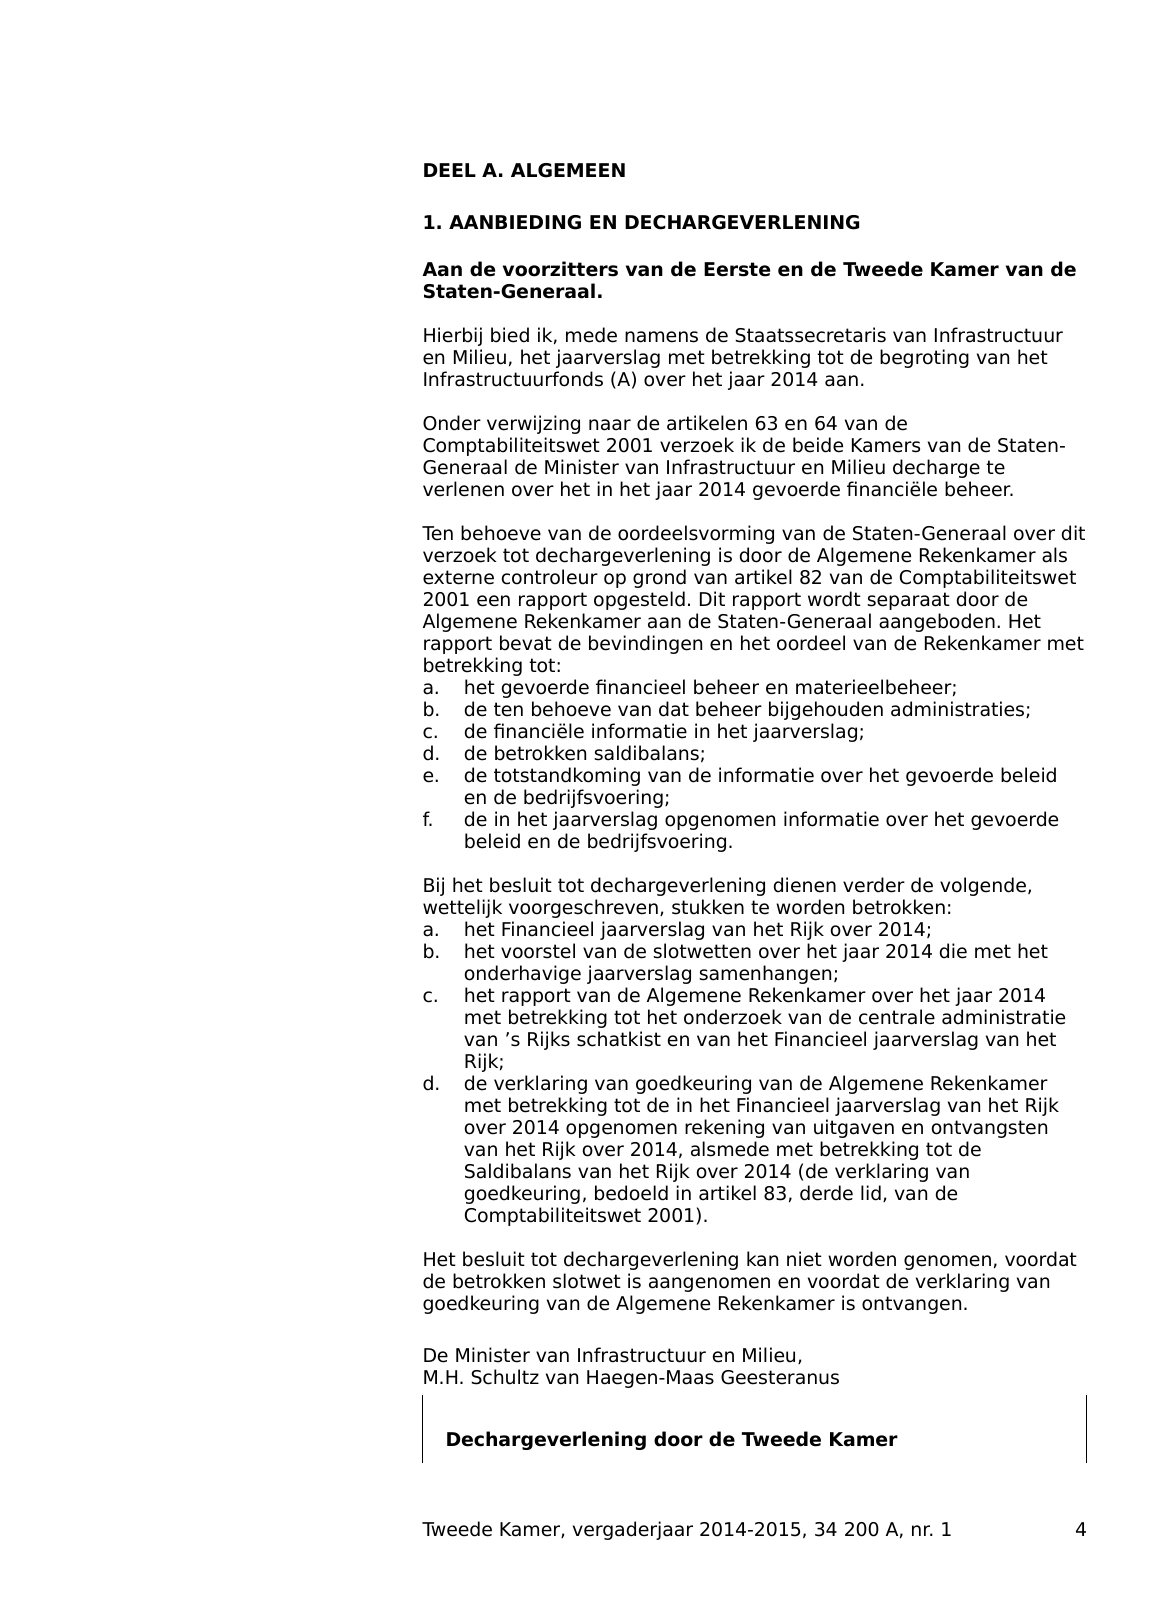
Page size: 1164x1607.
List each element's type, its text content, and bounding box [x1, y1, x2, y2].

subtitle DEEL A. ALGEMEEN [422, 160, 1087, 182]
text Bij het besluit tot dechargeverlening dienen verder de volgende, wettelijk voorgeschreven, stukken te worden betrokken: [422, 875, 1087, 919]
text f. de in het jaarverslag opgenomen informatie over het gevoerde beleid en de bedrijfsvoering. [422, 809, 1087, 853]
text c. de financiële informatie in het jaarverslag; [422, 721, 1087, 743]
text Ten behoeve van de oordeelsvorming van de Staten-Generaal over dit verzoek tot dechargeverlening is door de Algemene Rekenkamer als externe controleur op grond van artikel 82 van de Comptabiliteitswet 2001 een rapport opgesteld. Dit rapport wordt separaat door de Algemene Rekenkamer aan de Staten-Generaal aangeboden. Het rapport bevat de bevindingen en het oordeel van de Rekenkamer met betrekking tot: [422, 523, 1087, 677]
text e. de totstandkoming van de informatie over het gevoerde beleid en de bedrijfsvoering; [422, 765, 1087, 809]
text De Minister van Infrastructuur en Milieu, M.H. Schultz van Haegen-Maas Geesteranus [422, 1345, 1087, 1389]
text a. het gevoerde financieel beheer en materieelbeheer; [422, 677, 1087, 699]
text Onder verwijzing naar de artikelen 63 en 64 van de Comptabiliteitswet 2001 verzoek ik de beide Kamers van de Staten-Generaal de Minister van Infrastructuur en Milieu decharge te verlenen over het in het jaar 2014 gevoerde financiële beheer. [422, 413, 1087, 501]
table_header Dechargeverlening door de Tweede Kamer [423, 1395, 1086, 1462]
text c. het rapport van de Algemene Rekenkamer over het jaar 2014 met betrekking tot het onderzoek van de centrale administratie van ’s Rijks schatkist en van het Financieel jaarverslag van het Rijk; [422, 985, 1087, 1073]
text Aan de voorzitters van de Eerste en de Tweede Kamer van de Staten-Generaal. [422, 259, 1087, 303]
text b. het voorstel van de slotwetten over het jaar 2014 die met het onderhavige jaarverslag samenhangen; [422, 941, 1087, 985]
text Hierbij bied ik, mede namens de Staatssecretaris van Infrastructuur en Milieu, het jaarverslag met betrekking tot de begroting van het Infrastructuurfonds (A) over het jaar 2014 aan. [422, 325, 1087, 391]
text Het besluit tot dechargeverlening kan niet worden genomen, voordat de betrokken slotwet is aangenomen en voordat de verklaring van goedkeuring van de Algemene Rekenkamer is ontvangen. [422, 1249, 1087, 1315]
text d. de verklaring van goedkeuring van de Algemene Rekenkamer met betrekking tot de in het Financieel jaarverslag van het Rijk over 2014 opgenomen rekening van uitgaven en ontvangsten van het Rijk over 2014, alsmede met betrekking tot de Saldibalans van het Rijk over 2014 (de verklaring van goedkeuring, bedoeld in artikel 83, derde lid, van de Comptabiliteitswet 2001). [422, 1073, 1087, 1227]
text b. de ten behoeve van dat beheer bijgehouden administraties; [422, 699, 1087, 721]
subtitle 1. AANBIEDING EN DECHARGEVERLENING [422, 212, 1087, 234]
text d. de betrokken saldibalans; [422, 743, 1087, 765]
text a. het Financieel jaarverslag van het Rijk over 2014; [422, 919, 1087, 941]
